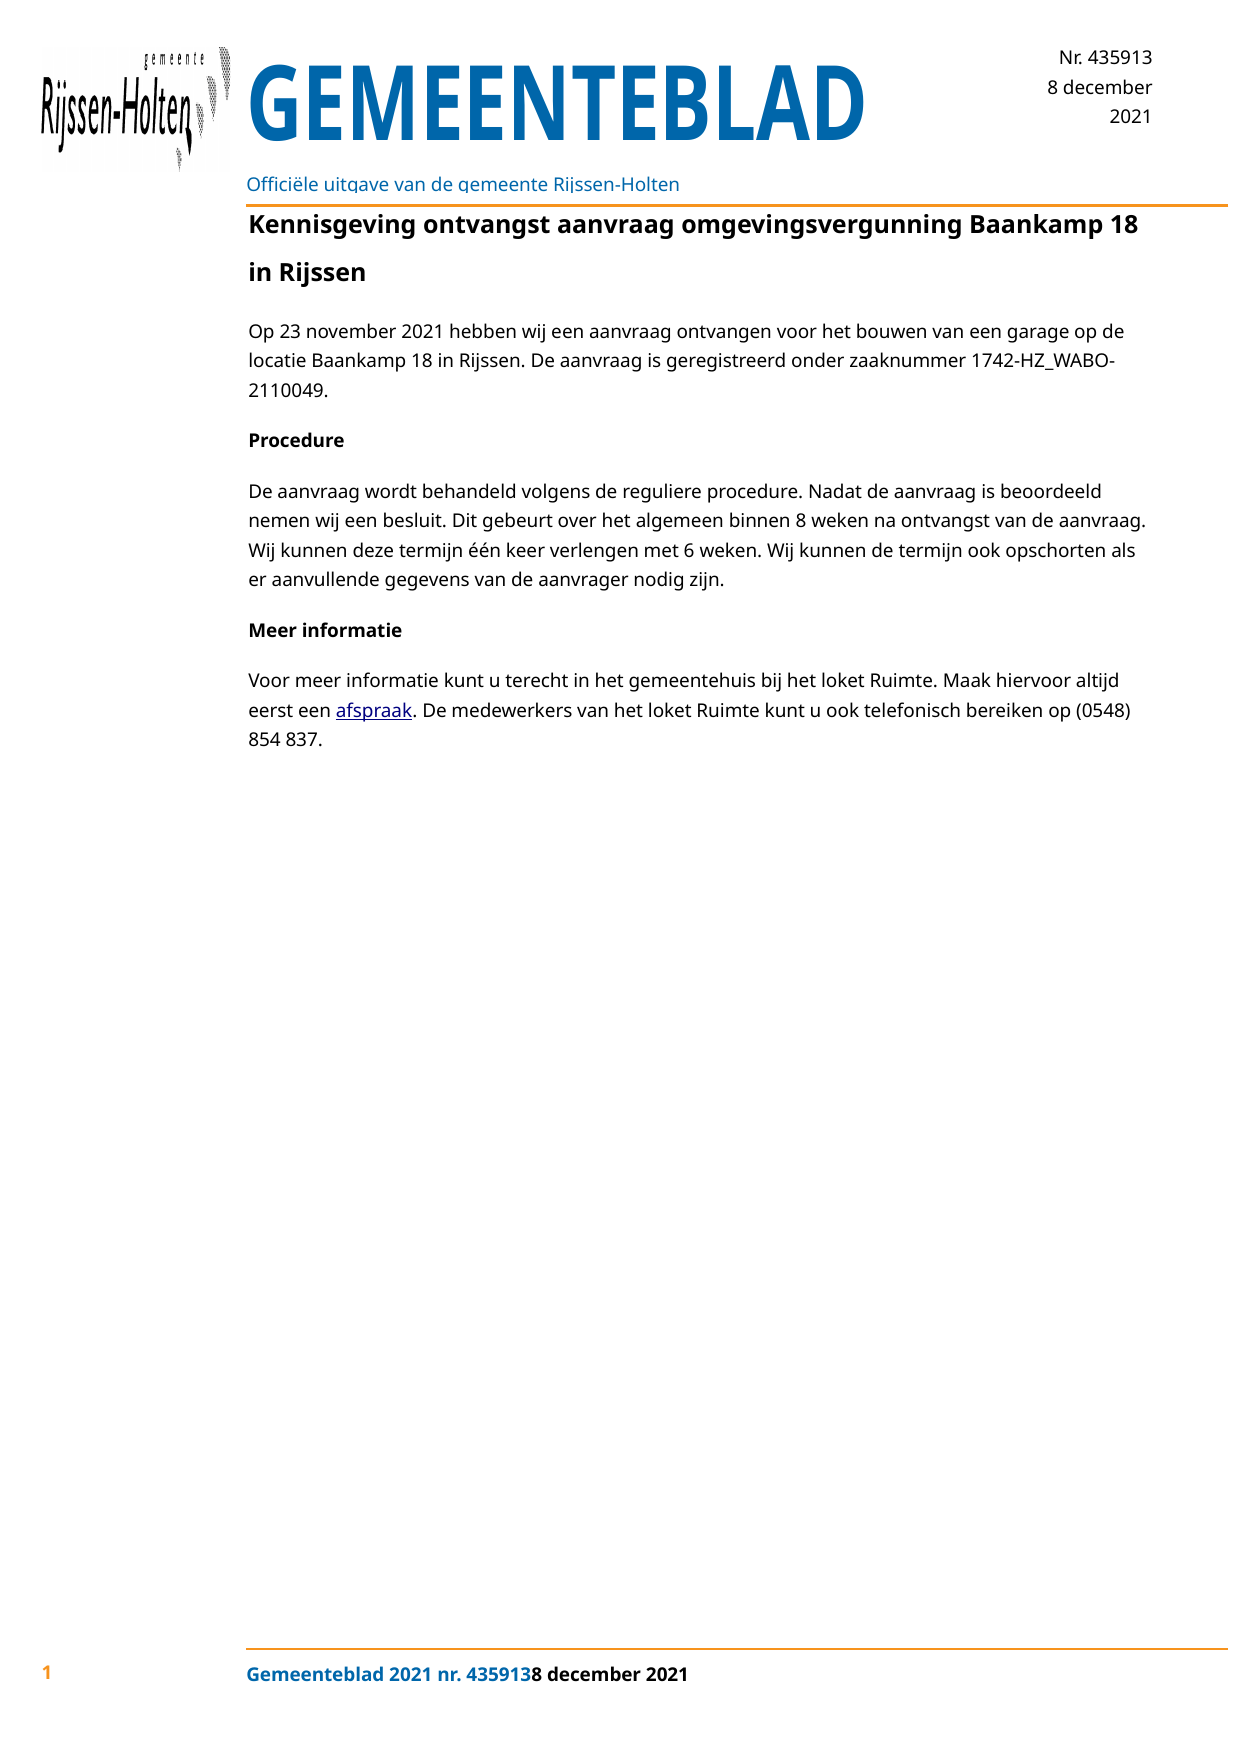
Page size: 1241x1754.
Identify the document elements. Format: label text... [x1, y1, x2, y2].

text De aanvraag wordt behandeld volgens de reguliere procedure. Nadat de aanvraag is beoordeeld nemen wij een besluit. Dit gebeurt over het algemeen binnen 8 weken na ontvangst van de aanvraag. Wij kunnen deze termijn één keer verlengen met 6 weken. Wij kunnen de termijn ook opschorten als er aanvullende gegevens van de aanvrager nodig zijn. [248, 478, 1152, 592]
picture [41, 47, 231, 172]
text Procedure [248, 427, 1152, 453]
text Kennisgeving ontvangst aanvraag omgevingsvergunning Baankamp 18 in Rijssen [248, 207, 1152, 288]
text Meer informatie [248, 617, 1152, 643]
text Voor meer informatie kunt u terecht in het gemeentehuis bij het loket Ruimte. Maak hiervoor altijd eerst een afspraak. De medewerkers van het loket Ruimte kunt u ook telefonisch bereiken op (0548) 854 837. [248, 667, 1152, 752]
text Op 23 november 2021 hebben wij een aanvraag ontvangen voor het bouwen van een garage op de locatie Baankamp 18 in Rijssen. De aanvraag is geregistreerd onder zaaknummer 1742-HZ_WABO-2110049. [248, 318, 1152, 403]
